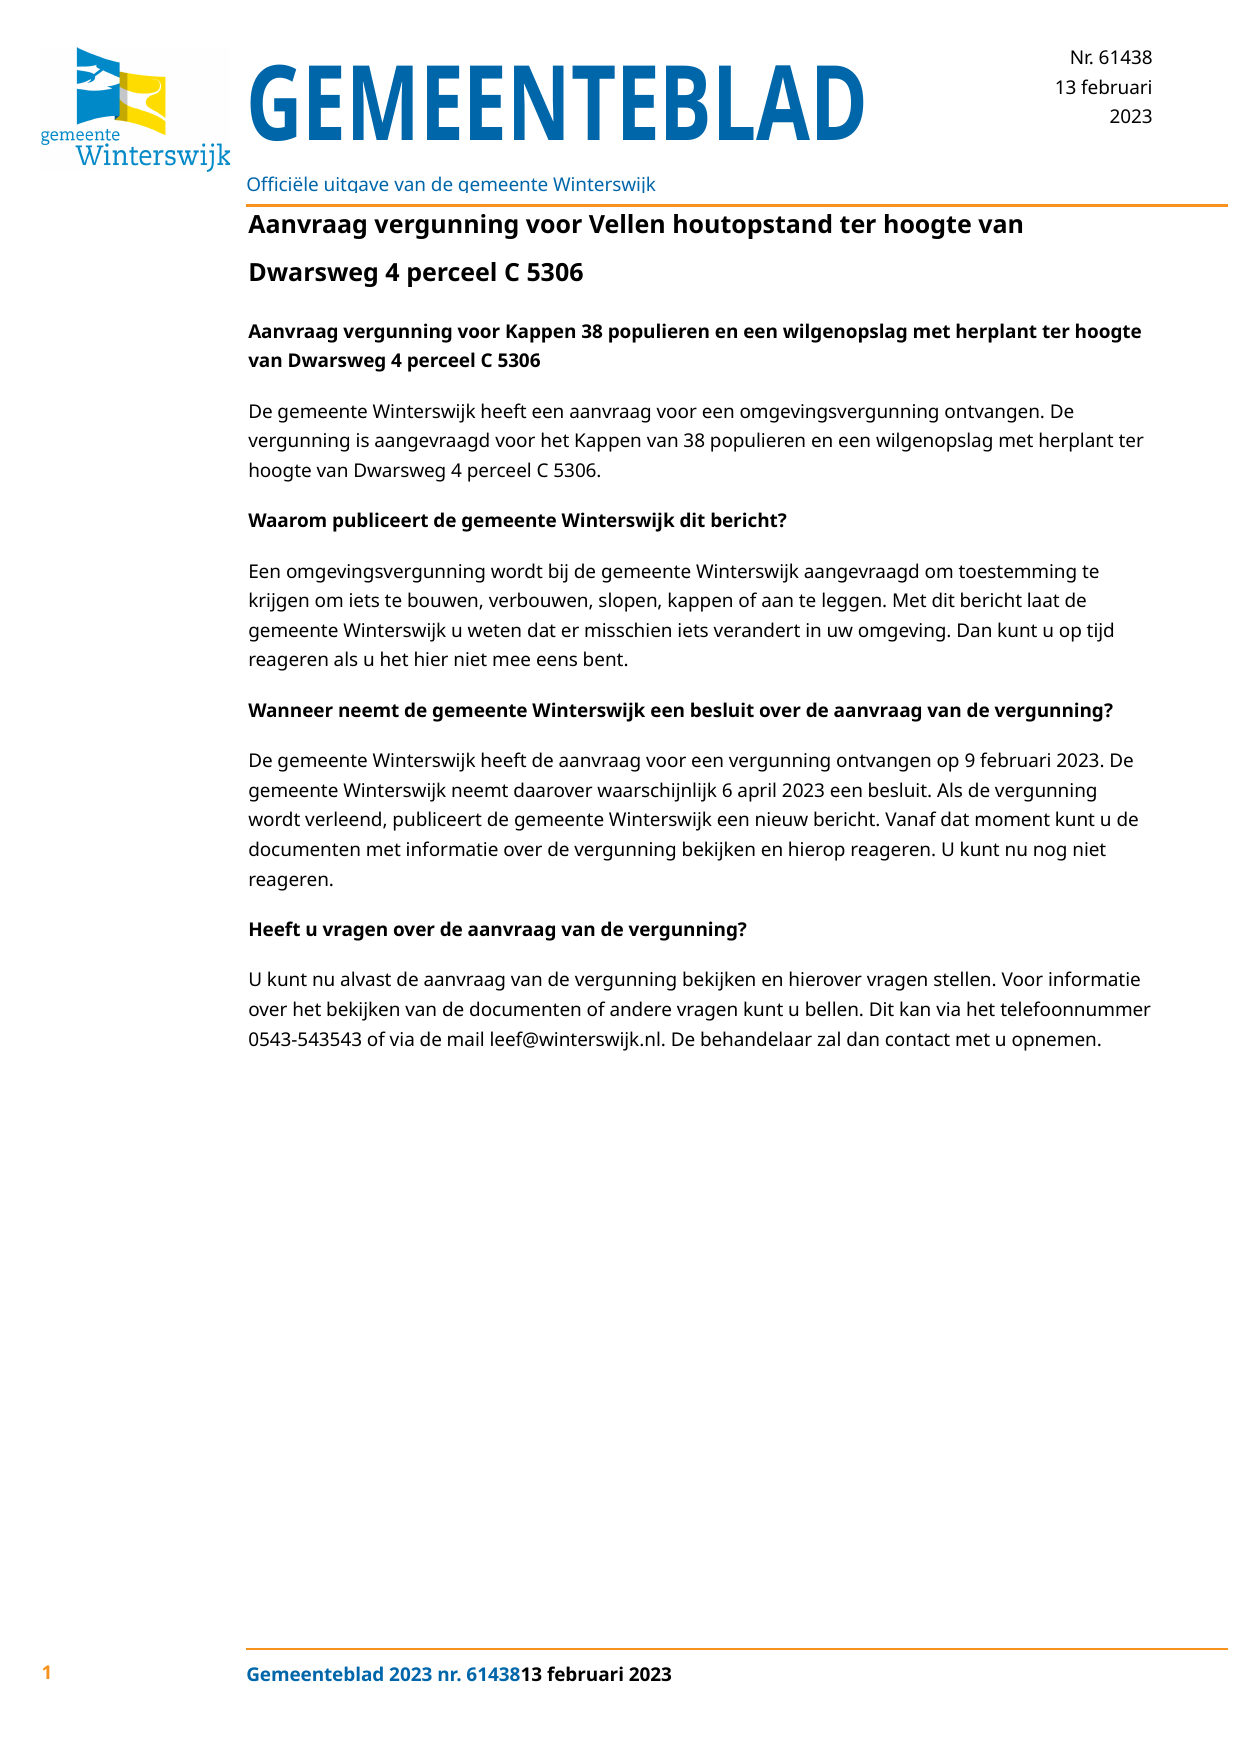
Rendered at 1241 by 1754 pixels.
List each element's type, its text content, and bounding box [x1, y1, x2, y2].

text Heeft u vragen over de aanvraag van de vergunning? [248, 916, 1152, 942]
text Aanvraag vergunning voor Kappen 38 populieren en een wilgenopslag met herplant ter hoogte van Dwarsweg 4 perceel C 5306 [248, 318, 1152, 373]
text De gemeente Winterswijk heeft de aanvraag voor een vergunning ontvangen op 9 februari 2023. De gemeente Winterswijk neemt daarover waarschijnlijk 6 april 2023 een besluit. Als de vergunning wordt verleend, publiceert de gemeente Winterswijk een nieuw bericht. Vanaf dat moment kunt u de documenten met informatie over de vergunning bekijken en hierop reageren. U kunt nu nog niet reageren. [248, 747, 1152, 892]
picture [41, 47, 231, 172]
text Een omgevingsvergunning wordt bij de gemeente Winterswijk aangevraagd om toestemming te krijgen om iets te bouwen, verbouwen, slopen, kappen of aan te leggen. Met dit bericht laat de gemeente Winterswijk u weten dat er misschien iets verandert in uw omgeving. Dan kunt u op tijd reageren als u het hier niet mee eens bent. [248, 558, 1152, 672]
picture [225, 153, 231, 162]
text U kunt nu alvast de aanvraag van de vergunning bekijken en hierover vragen stellen. Voor informatie over het bekijken van de documenten of andere vragen kunt u bellen. Dit kan via het telefoonnummer 0543-543543 of via de mail leef@winterswijk.nl. De behandelaar zal dan contact met u opnemen. [248, 967, 1152, 1052]
text Waarom publiceert de gemeente Winterswijk dit bericht? [248, 507, 1152, 533]
text De gemeente Winterswijk heeft een aanvraag voor een omgevingsvergunning ontvangen. De vergunning is aangevraagd voor het Kappen van 38 populieren en een wilgenopslag met herplant ter hoogte van Dwarsweg 4 perceel C 5306. [248, 398, 1152, 483]
text Wanneer neemt de gemeente Winterswijk een besluit over de aanvraag van de vergunning? [248, 697, 1152, 723]
text Aanvraag vergunning voor Vellen houtopstand ter hoogte van Dwarsweg 4 perceel C 5306 [248, 207, 1152, 288]
